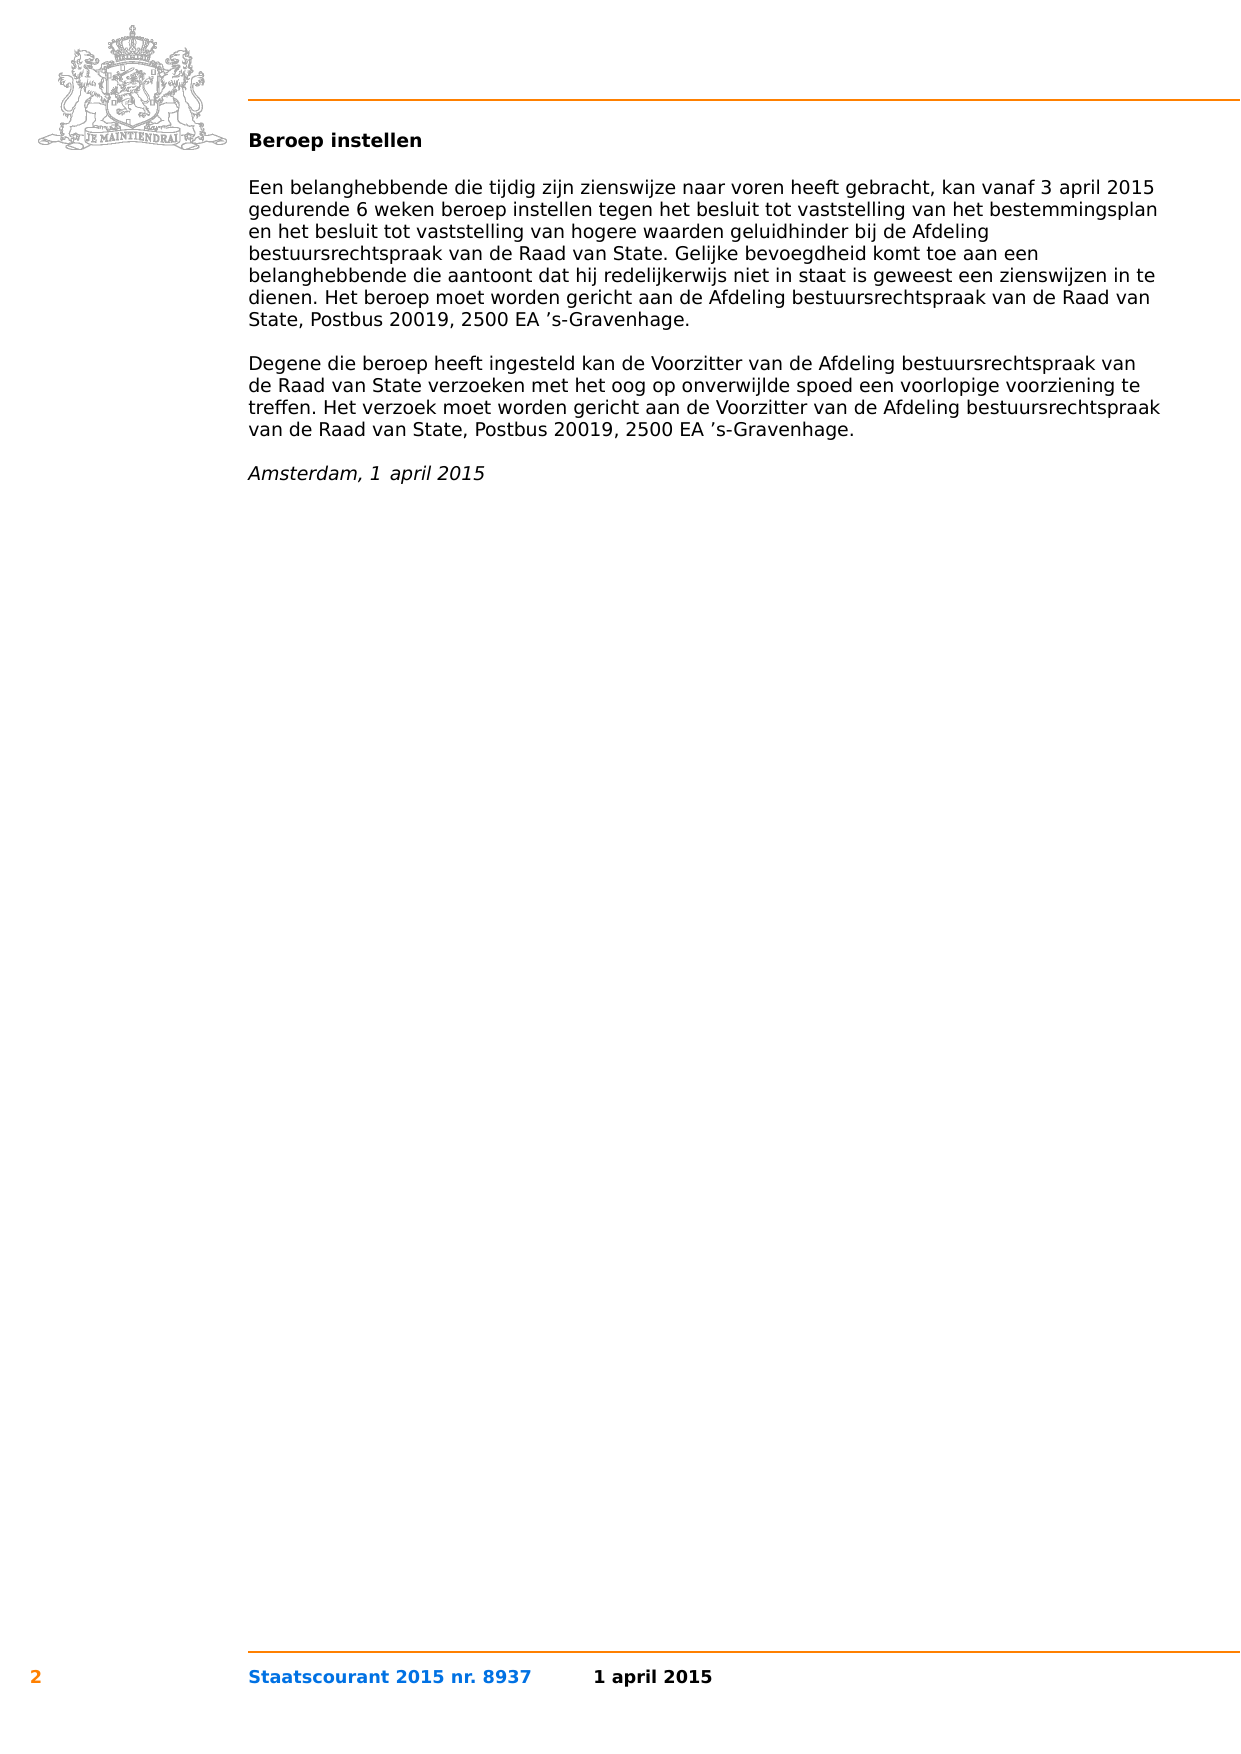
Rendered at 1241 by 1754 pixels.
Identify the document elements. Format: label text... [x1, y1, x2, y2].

subtitle Beroep instellen [248, 130, 1163, 152]
text Amsterdam, 1 april 2015 [248, 462, 1163, 484]
text Degene die beroep heeft ingesteld kan de Voorzitter van de Afdeling bestuursrechtspraak van de Raad van State verzoeken met het oog op onverwijlde spoed een voorlopige voorziening te treffen. Het verzoek moet worden gericht aan de Voorzitter van de Afdeling bestuursrechtspraak van de Raad van State, Postbus 20019, 2500 EA ’s-Gravenhage. [248, 353, 1163, 441]
text Een belanghebbende die tijdig zijn zienswijze naar voren heeft gebracht, kan vanaf 3 april 2015 gedurende 6 weken beroep instellen tegen het besluit tot vaststelling van het bestemmingsplan en het besluit tot vaststelling van hogere waarden geluidhinder bij de Afdeling bestuursrechtspraak van de Raad van State. Gelijke bevoegdheid komt toe aan een belanghebbende die aantoont dat hij redelijkerwijs niet in staat is geweest een zienswijzen in te dienen. Het beroep moet worden gericht aan de Afdeling bestuursrechtspraak van de Raad van State, Postbus 20019, 2500 EA ’s-Gravenhage. [248, 177, 1163, 331]
picture [38, 25, 227, 150]
